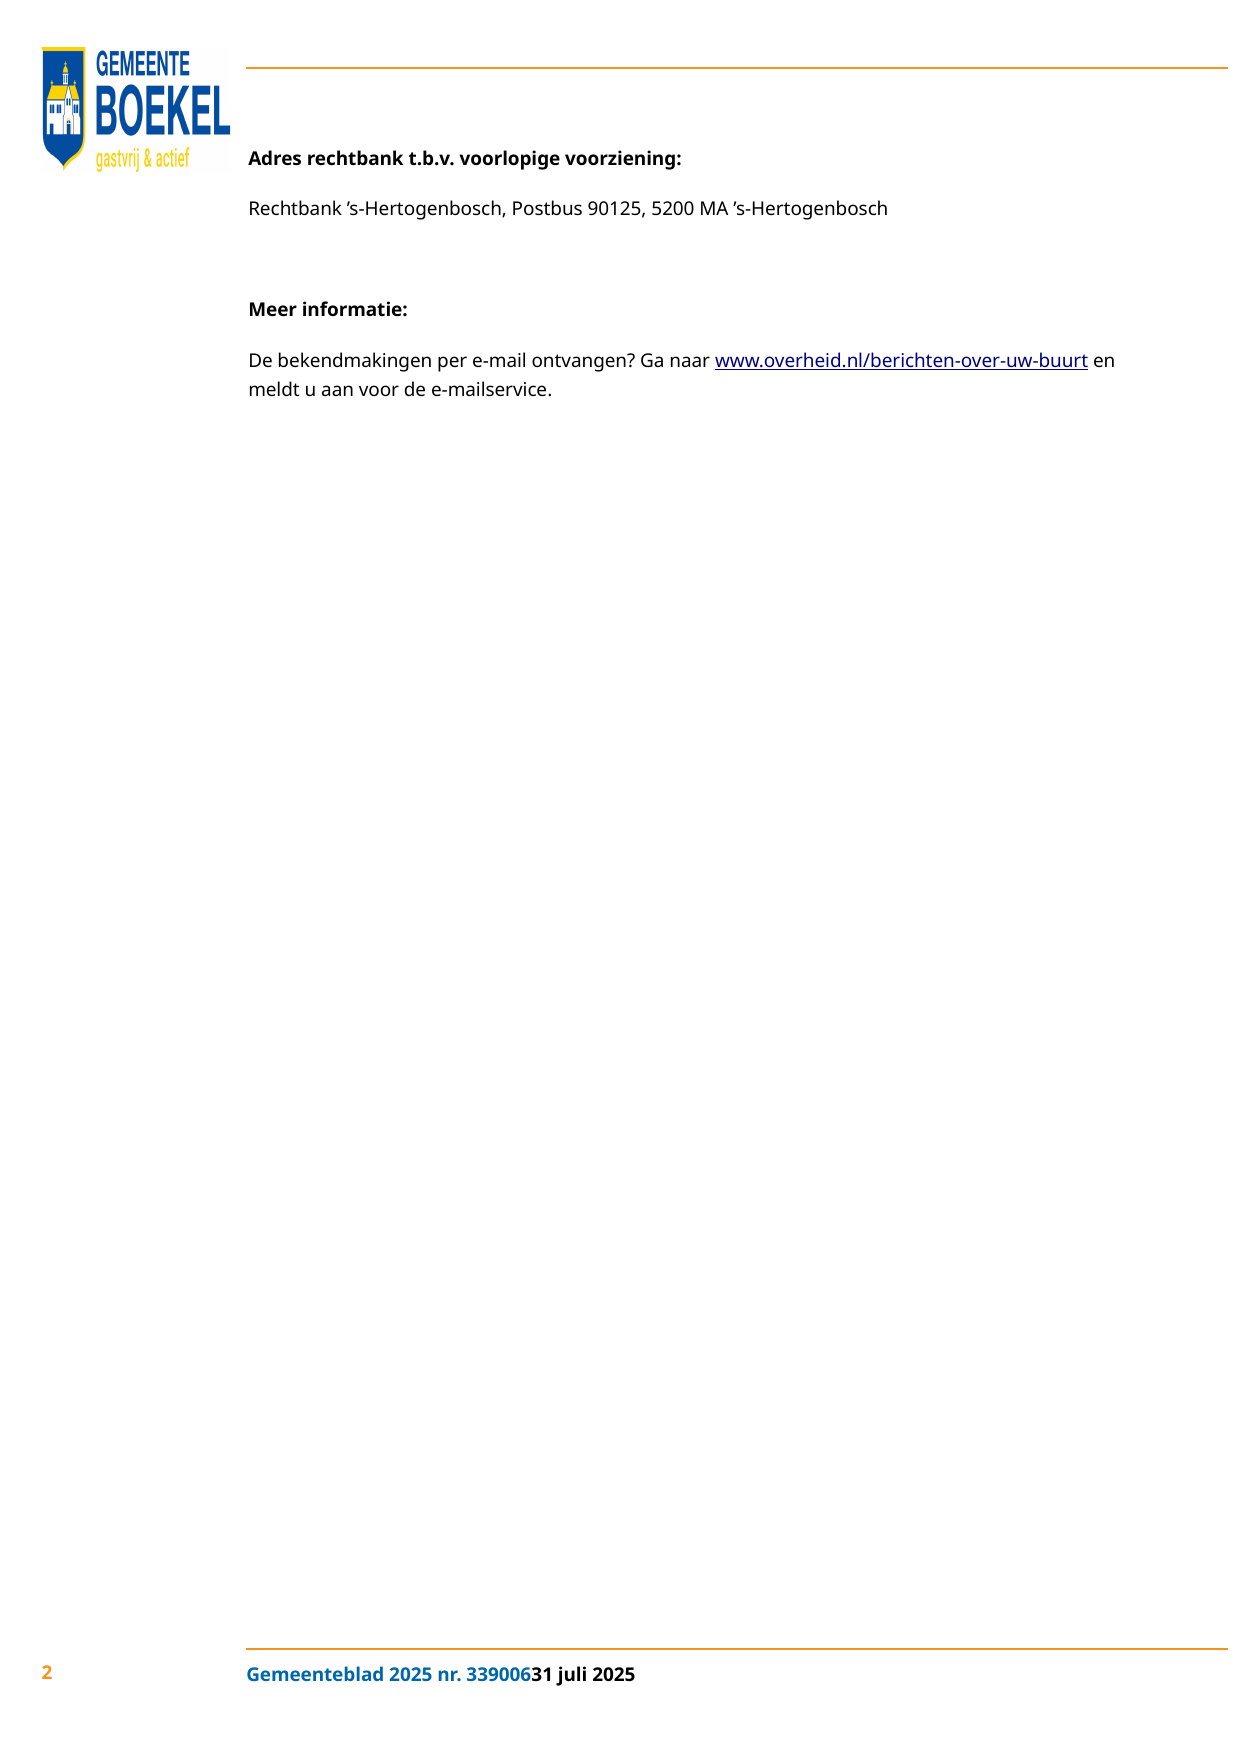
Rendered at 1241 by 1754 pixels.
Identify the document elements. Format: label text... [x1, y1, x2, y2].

text De bekendmakingen per e-mail ontvangen? Ga naar www.overheid.nl/berichten-over-uw-buurt en meldt u aan voor de e-mailservice. [248, 347, 1152, 402]
picture [41, 47, 231, 172]
text Meer informatie: [248, 296, 1152, 322]
text Rechtbank ’s-Hertogenbosch, Postbus 90125, 5200 MA ’s-Hertogenbosch [248, 196, 1152, 221]
text Adres rechtbank t.b.v. voorlopige voorziening: [248, 145, 1152, 171]
